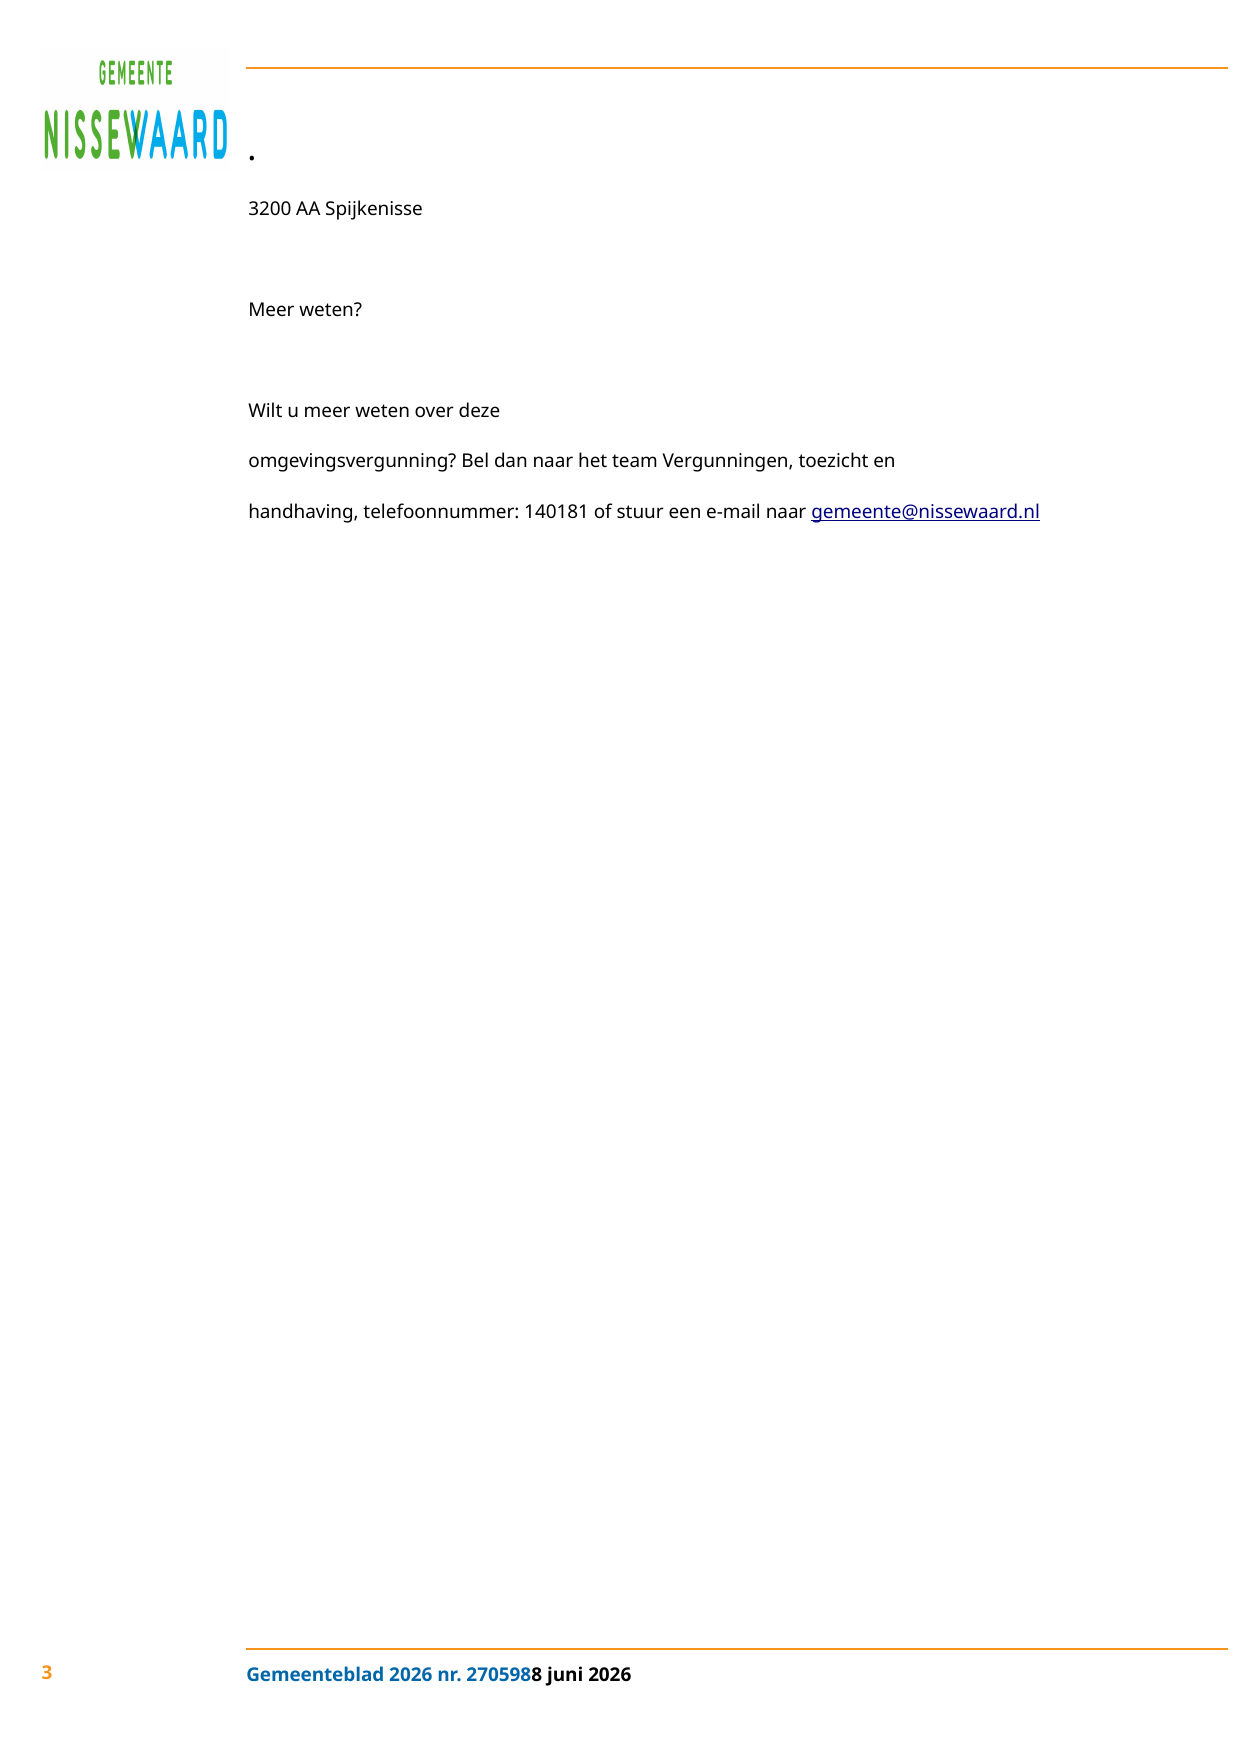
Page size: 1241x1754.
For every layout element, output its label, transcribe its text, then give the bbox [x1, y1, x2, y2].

text 3200 AA Spijkenisse [248, 196, 1152, 221]
text Wilt u meer weten over deze [248, 397, 1152, 423]
text • [248, 145, 1152, 171]
text omgevingsvergunning? Bel dan naar het team Vergunningen, toezicht en [248, 448, 1152, 473]
text handhaving, telefoonnummer: 140181 of stuur een e-mail naar gemeente@nissewaard.nl [248, 498, 1152, 524]
text Meer weten? [248, 296, 1152, 322]
picture [41, 47, 231, 172]
